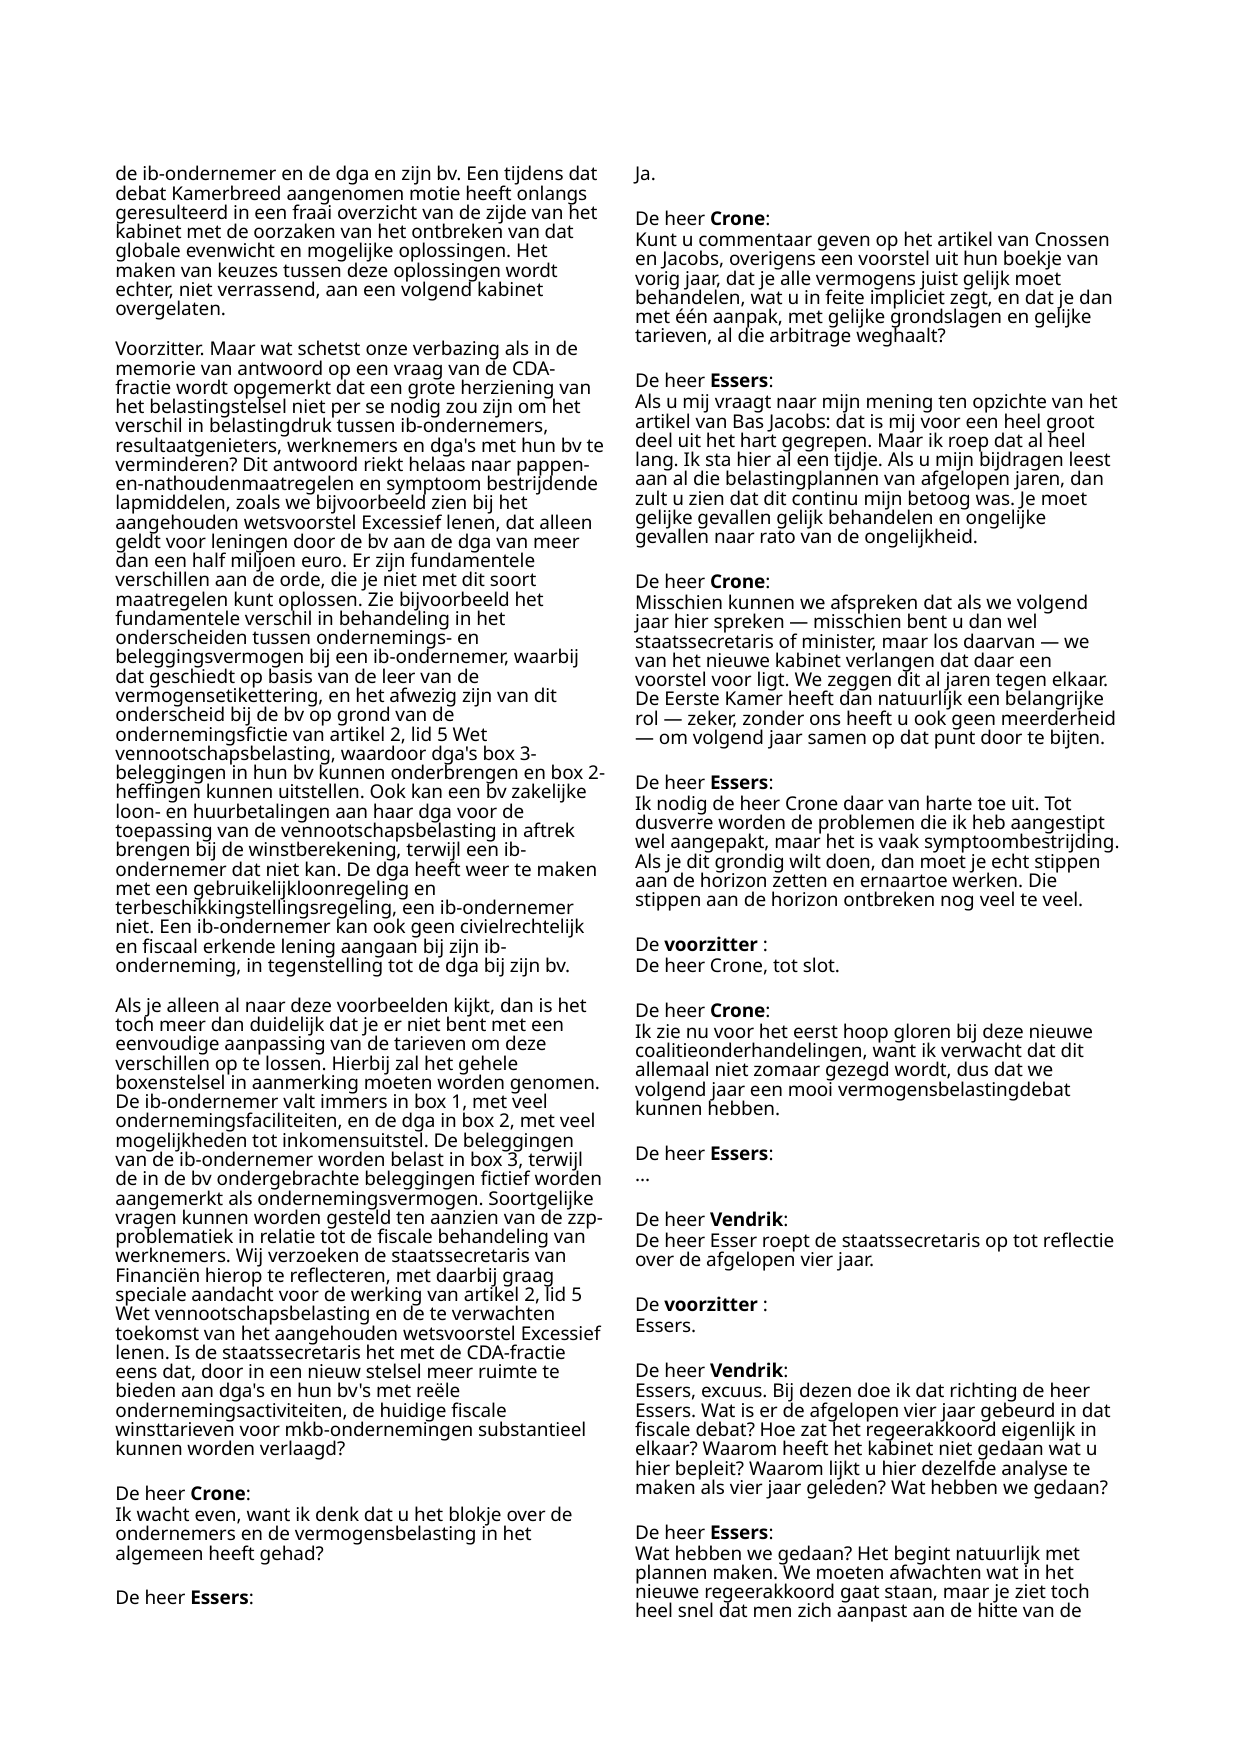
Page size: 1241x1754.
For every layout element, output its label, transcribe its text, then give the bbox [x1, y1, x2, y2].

text De voorzitter : [635, 1291, 1125, 1317]
text De heer Essers: [635, 1519, 1125, 1545]
text Ja. [635, 165, 1125, 184]
text Als u mij vraagt naar mijn mening ten opzichte van het artikel van Bas Jacobs: dat is mij voor een heel groot deel uit het hart gegrepen. Maar ik roep dat al heel lang. Ik sta hier al een tijdje. Als u mijn bijdragen leest aan al die belastingplannen van afgelopen jaren, dan zult u zien dat dit continu mijn betoog was. Je moet gelijke gevallen gelijk behandelen en ongelijke gevallen naar rato van de ongelijkheid. [635, 393, 1125, 547]
text De heer Essers: [635, 368, 1125, 393]
text De heer Crone: [635, 568, 1125, 594]
text Ik wacht even, want ik denk dat u het blokje over de ondernemers en de vermogensbelasting in het algemeen heeft gehad? [115, 1506, 605, 1564]
text Ik zie nu voor het eerst hoop gloren bij deze nieuwe coalitieonderhandelingen, want ik verwacht dat dit allemaal niet zomaar gezegd wordt, dus dat we volgend jaar een mooi vermogensbelastingdebat kunnen hebben. [635, 1023, 1125, 1119]
text De heer Crone: [115, 1480, 605, 1506]
text De heer Vendrik: [635, 1357, 1125, 1382]
text De heer Esser roept de staatssecretaris op tot reflectie over de afgelopen vier jaar. [635, 1232, 1125, 1270]
text De heer Crone: [635, 205, 1125, 231]
text Essers. [635, 1317, 1125, 1336]
text Ik nodig de heer Crone daar van harte toe uit. Tot dusverre worden de problemen die ik heb aangestipt wel aangepakt, maar het is vaak symptoombestrijding. Als je dit grondig wilt doen, dan moet je echt stippen aan de horizon zetten en ernaartoe werken. Die stippen aan de horizon ontbreken nog veel te veel. [635, 795, 1125, 910]
text Essers, excuus. Bij dezen doe ik dat richting de heer Essers. Wat is er de afgelopen vier jaar gebeurd in dat fiscale debat? Hoe zat het regeerakkoord eigenlijk in elkaar? Waarom heeft het kabinet niet gedaan wat u hier bepleit? Waarom lijkt u hier dezelfde analyse te maken als vier jaar geleden? Wat hebben we gedaan? [635, 1382, 1125, 1498]
text De heer Crone, tot slot. [635, 957, 1125, 976]
text De heer Essers: [115, 1584, 605, 1610]
text Misschien kunnen we afspreken dat als we volgend jaar hier spreken — misschien bent u dan wel staatssecretaris of minister, maar los daarvan — we van het nieuwe kabinet verlangen dat daar een voorstel voor ligt. We zeggen dit al jaren tegen elkaar. De Eerste Kamer heeft dan natuurlijk een belangrijke rol — zeker, zonder ons heeft u ook geen meerderheid — om volgend jaar samen op dat punt door te bijten. [635, 594, 1125, 748]
text Voorzitter. Maar wat schetst onze verbazing als in de memorie van antwoord op een vraag van de CDA-fractie wordt opgemerkt dat een grote herziening van het belastingstelsel niet per se nodig zou zijn om het verschil in belastingdruk tussen ib-ondernemers, resultaatgenieters, werknemers en dga's met hun bv te verminderen? Dit antwoord riekt helaas naar pappen-en-nathoudenmaatregelen en symptoom bestrijdende lapmiddelen, zoals we bijvoorbeeld zien bij het aangehouden wetsvoorstel Excessief lenen, dat alleen geldt voor leningen door de bv aan de dga van meer dan een half miljoen euro. Er zijn fundamentele verschillen aan de orde, die je niet met dit soort maatregelen kunt oplossen. Zie bijvoorbeeld het fundamentele verschil in behandeling in het onderscheiden tussen ondernemings- en beleggingsvermogen bij een ib-ondernemer, waarbij dat geschiedt op basis van de leer van de vermogensetikettering, en het afwezig zijn van dit onderscheid bij de bv op grond van de ondernemingsfictie van artikel 2, lid 5 Wet vennootschapsbelasting, waardoor dga's box 3-beleggingen in hun bv kunnen onderbrengen en box 2-heffingen kunnen uitstellen. Ook kan een bv zakelijke loon- en huurbetalingen aan haar dga voor de toepassing van de vennootschapsbelasting in aftrek brengen bij de winstberekening, terwijl een ib-ondernemer dat niet kan. De dga heeft weer te maken met een gebruikelijkloonregeling en terbeschikkingstellingsregeling, een ib-ondernemer niet. Een ib-ondernemer kan ook geen civielrechtelijk en fiscaal erkende lening aangaan bij zijn ib-onderneming, in tegenstelling tot de dga bij zijn bv. [115, 340, 605, 976]
text De heer Crone: [635, 997, 1125, 1023]
text Wat hebben we gedaan? Het begint natuurlijk met plannen maken. We moeten afwachten wat in het nieuwe regeerakkoord gaat staan, maar je ziet toch heel snel dat men zich aanpast aan de hitte van de [635, 1545, 1125, 1622]
text Kunt u commentaar geven op het artikel van Cnossen en Jacobs, overigens een voorstel uit hun boekje van vorig jaar, dat je alle vermogens juist gelijk moet behandelen, wat u in feite impliciet zegt, en dat je dan met één aanpak, met gelijke grondslagen en gelijke tarieven, al die arbitrage weghaalt? [635, 231, 1125, 347]
text ... [635, 1166, 1125, 1185]
text De heer Essers: [635, 1140, 1125, 1166]
text Als je alleen al naar deze voorbeelden kijkt, dan is het toch meer dan duidelijk dat je er niet bent met een eenvoudige aanpassing van de tarieven om deze verschillen op te lossen. Hierbij zal het gehele boxenstelsel in aanmerking moeten worden genomen. De ib-ondernemer valt immers in box 1, met veel ondernemingsfaciliteiten, en de dga in box 2, met veel mogelijkheden tot inkomensuitstel. De beleggingen van de ib-ondernemer worden belast in box 3, terwijl de in de bv ondergebrachte beleggingen fictief worden aangemerkt als ondernemingsvermogen. Soortgelijke vragen kunnen worden gesteld ten aanzien van de zzp-problematiek in relatie tot de fiscale behandeling van werknemers. Wij verzoeken de staatssecretaris van Financiën hierop te reflecteren, met daarbij graag speciale aandacht voor de werking van artikel 2, lid 5 Wet vennootschapsbelasting en de te verwachten toekomst van het aangehouden wetsvoorstel Excessief lenen. Is de staatssecretaris het met de CDA-fractie eens dat, door in een nieuw stelsel meer ruimte te bieden aan dga's en hun bv's met reële ondernemingsactiviteiten, de huidige fiscale winsttarieven voor mkb-ondernemingen substantieel kunnen worden verlaagd? [115, 997, 605, 1459]
text de ib-ondernemer en de dga en zijn bv. Een tijdens dat debat Kamerbreed aangenomen motie heeft onlangs geresulteerd in een fraai overzicht van de zijde van het kabinet met de oorzaken van het ontbreken van dat globale evenwicht en mogelijke oplossingen. Het maken van keuzes tussen deze oplossingen wordt echter, niet verrassend, aan een volgend kabinet overgelaten. [115, 165, 605, 319]
text De voorzitter : [635, 931, 1125, 957]
text De heer Essers: [635, 769, 1125, 795]
text De heer Vendrik: [635, 1206, 1125, 1232]
